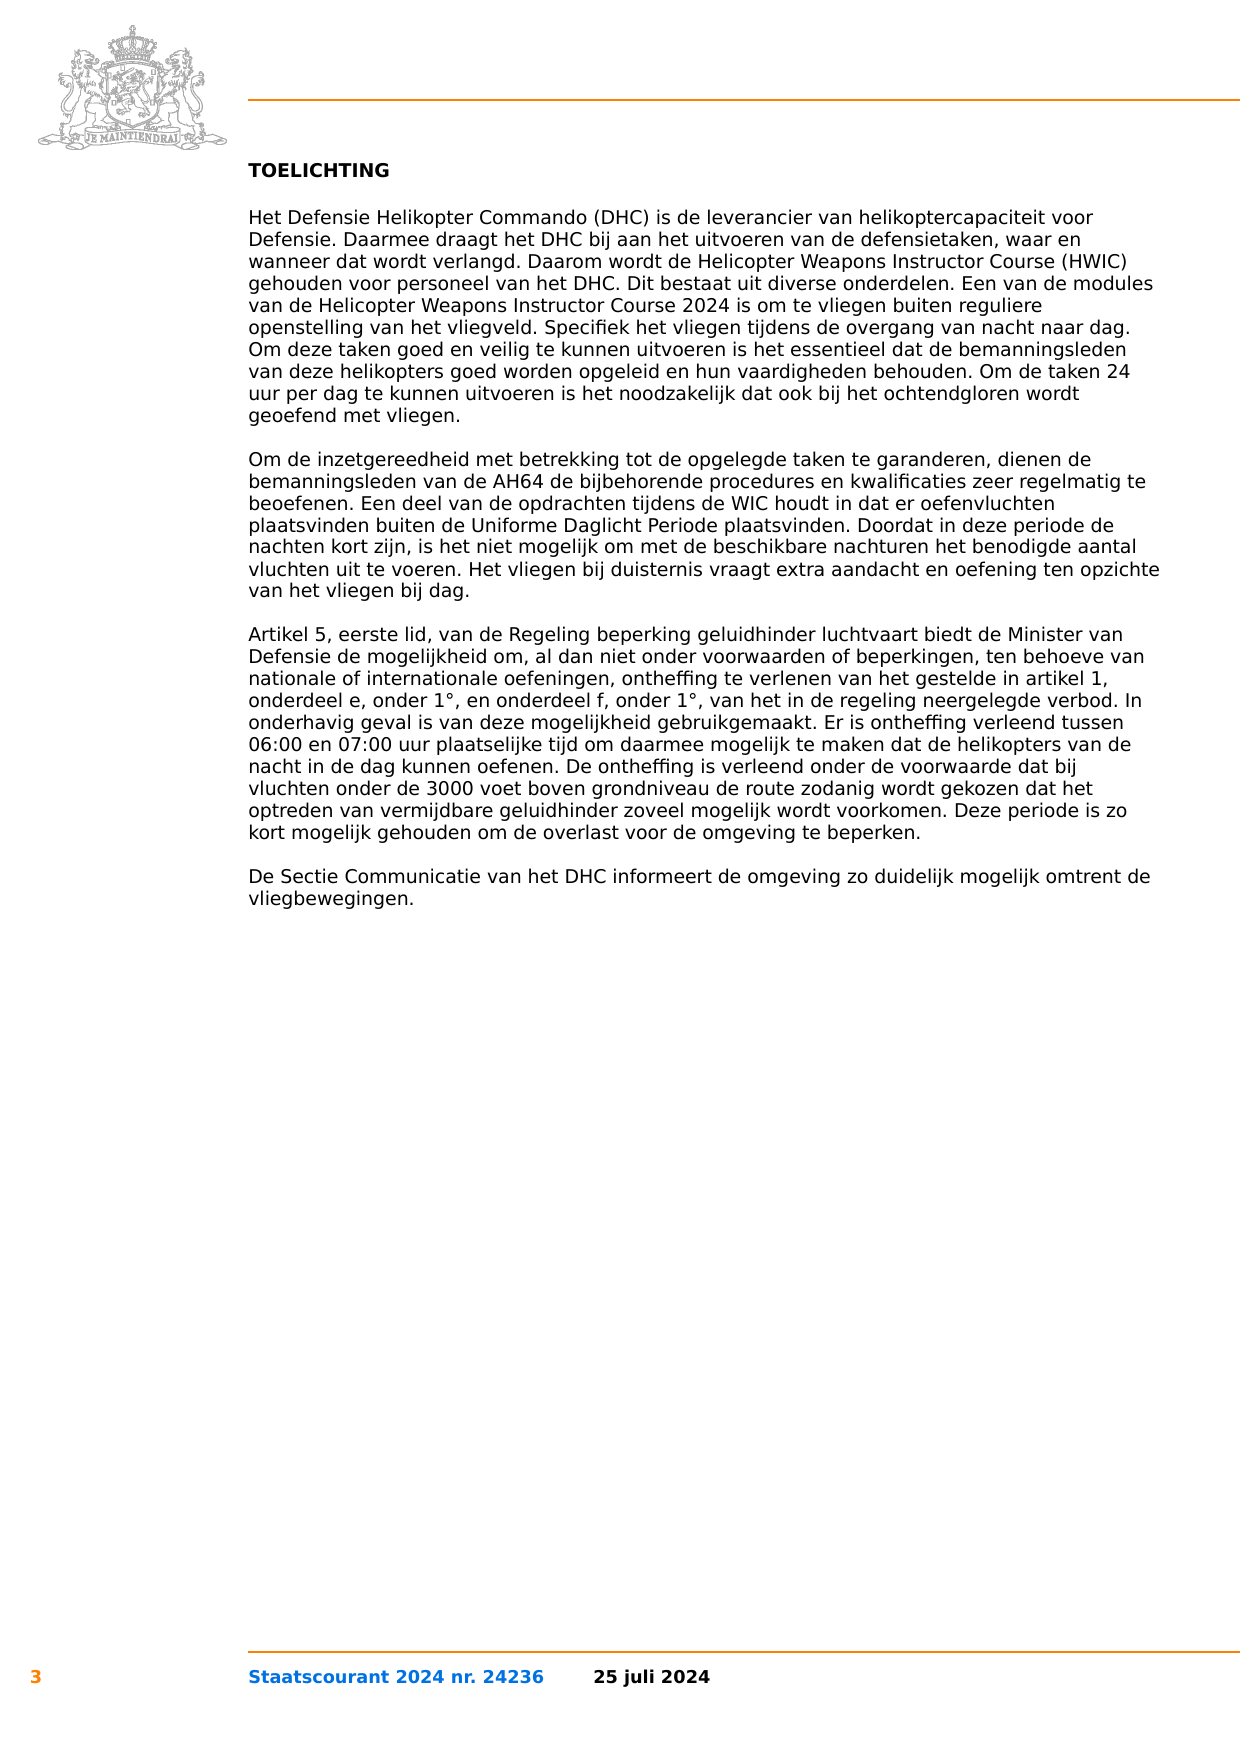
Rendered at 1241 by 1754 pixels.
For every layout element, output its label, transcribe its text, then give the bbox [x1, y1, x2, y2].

text Artikel 5, eerste lid, van de Regeling beperking geluidhinder luchtvaart biedt de Minister van Defensie de mogelijkheid om, al dan niet onder voorwaarden of beperkingen, ten behoeve van nationale of internationale oefeningen, ontheffing te verlenen van het gestelde in artikel 1, onderdeel e, onder 1°, en onderdeel f, onder 1°, van het in de regeling neergelegde verbod. In onderhavig geval is van deze mogelijkheid gebruikgemaakt. Er is ontheffing verleend tussen 06:00 en 07:00 uur plaatselijke tijd om daarmee mogelijk te maken dat de helikopters van de nacht in de dag kunnen oefenen. De ontheffing is verleend onder de voorwaarde dat bij vluchten onder de 3000 voet boven grondniveau de route zodanig wordt gekozen dat het optreden van vermijdbare geluidhinder zoveel mogelijk wordt voorkomen. Deze periode is zo kort mogelijk gehouden om de overlast voor de omgeving te beperken. [248, 624, 1163, 844]
text Het Defensie Helikopter Commando (DHC) is de leverancier van helikoptercapaciteit voor Defensie. Daarmee draagt het DHC bij aan het uitvoeren van de defensietaken, waar en wanneer dat wordt verlangd. Daarom wordt de Helicopter Weapons Instructor Course (HWIC) gehouden voor personeel van het DHC. Dit bestaat uit diverse onderdelen. Een van de modules van de Helicopter Weapons Instructor Course 2024 is om te vliegen buiten reguliere openstelling van het vliegveld. Specifiek het vliegen tijdens de overgang van nacht naar dag. Om deze taken goed en veilig te kunnen uitvoeren is het essentieel dat de bemanningsleden van deze helikopters goed worden opgeleid en hun vaardigheden behouden. Om de taken 24 uur per dag te kunnen uitvoeren is het noodzakelijk dat ook bij het ochtendgloren wordt geoefend met vliegen. [248, 207, 1163, 427]
picture [38, 25, 227, 150]
text Om de inzetgereedheid met betrekking tot de opgelegde taken te garanderen, dienen de bemanningsleden van de AH64 de bijbehorende procedures en kwalificaties zeer regelmatig te beoefenen. Een deel van de opdrachten tijdens de WIC houdt in dat er oefenvluchten plaatsvinden buiten de Uniforme Daglicht Periode plaatsvinden. Doordat in deze periode de nachten kort zijn, is het niet mogelijk om met de beschikbare nachturen het benodigde aantal vluchten uit te voeren. Het vliegen bij duisternis vraagt extra aandacht en oefening ten opzichte van het vliegen bij dag. [248, 448, 1163, 602]
text De Sectie Communicatie van het DHC informeert de omgeving zo duidelijk mogelijk omtrent de vliegbewegingen. [248, 866, 1163, 910]
subtitle TOELICHTING [248, 160, 1163, 182]
